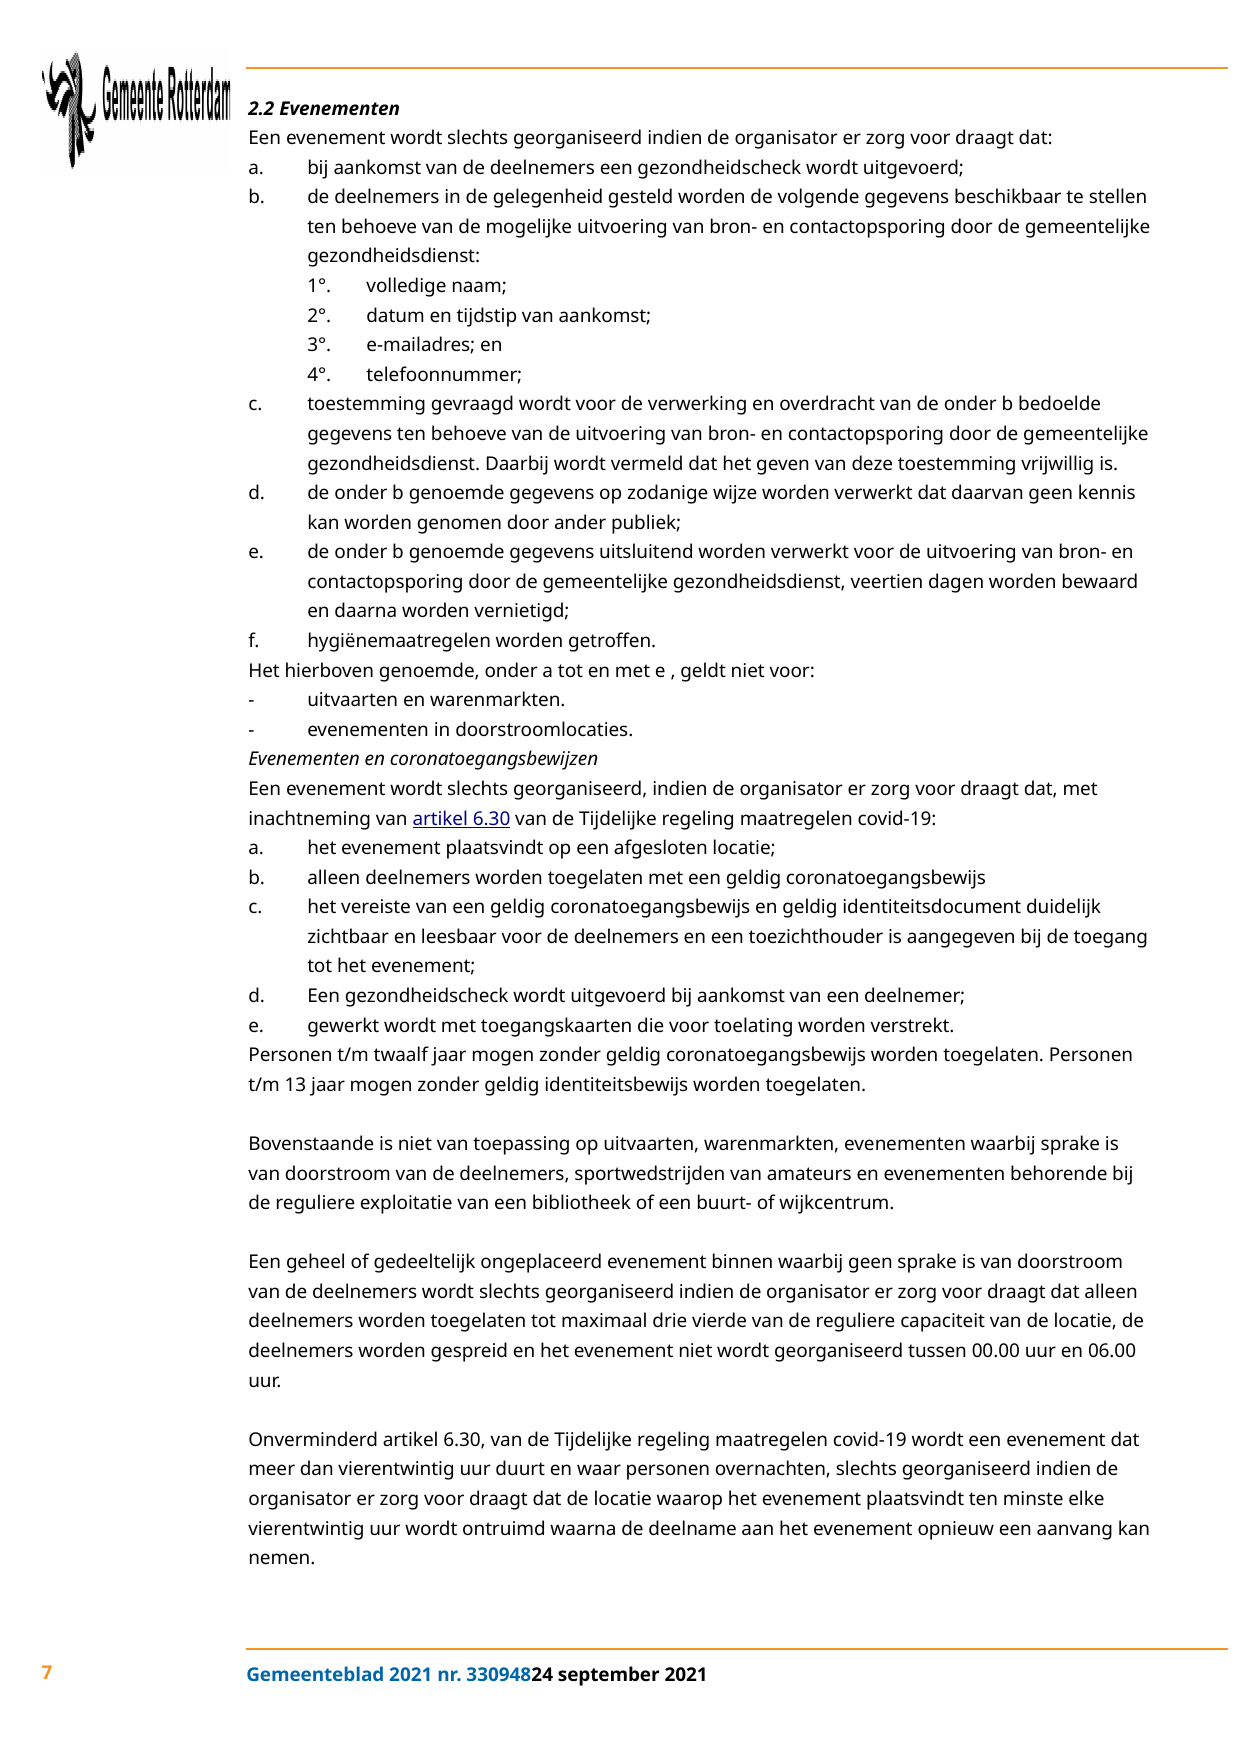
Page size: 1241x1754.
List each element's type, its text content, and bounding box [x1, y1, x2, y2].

list het vereiste van een geldig coronatoegangsbewijs en geldig identiteitsdocument duidelijk zichtbaar en leesbaar voor de deelnemers en een toezichthouder is aangegeven bij de toegang tot het evenement; [248, 893, 1152, 978]
list volledige naam; [307, 272, 1152, 298]
list uitvaarten en warenmarkten. [248, 686, 1152, 712]
list de onder b genoemde gegevens uitsluitend worden verwerkt voor de uitvoering van bron- en contactopsporing door de gemeentelijke gezondheidsdienst, veertien dagen worden bewaard en daarna worden vernietigd; [248, 538, 1152, 623]
text Personen t/m twaalf jaar mogen zonder geldig coronatoegangsbewijs worden toegelaten. Personen t/m 13 jaar mogen zonder geldig identiteitsbewijs worden toegelaten. [248, 1041, 1152, 1097]
text Bovenstaande is niet van toepassing op uitvaarten, warenmarkten, evenementen waarbij sprake is van doorstroom van de deelnemers, sportwedstrijden van amateurs en evenementen behorende bij de reguliere exploitatie van een bibliotheek of een buurt- of wijkcentrum. [248, 1130, 1152, 1215]
list het evenement plaatsvindt op een afgesloten locatie; [248, 834, 1152, 860]
text Een evenement wordt slechts georganiseerd, indien de organisator er zorg voor draagt dat, met inachtneming van artikel 6.30 van de Tijdelijke regeling maatregelen covid-19: [248, 775, 1152, 831]
list alleen deelnemers worden toegelaten met een geldig coronatoegangsbewijs [248, 864, 1152, 890]
list bij aankomst van de deelnemers een gezondheidscheck wordt uitgevoerd; [248, 154, 1152, 180]
list Een gezondheidscheck wordt uitgevoerd bij aankomst van een deelnemer; [248, 982, 1152, 1008]
text Evenementen en coronatoegangsbewijzen [248, 746, 1152, 771]
text 2.2 Evenementen [248, 95, 1152, 121]
list e-mailadres; en [307, 331, 1152, 357]
list hygiënemaatregelen worden getroffen. [248, 627, 1152, 653]
list telefoonnummer; [307, 361, 1152, 387]
list gewerkt wordt met toegangskaarten die voor toelating worden verstrekt. [248, 1012, 1152, 1038]
text Een geheel of gedeeltelijk ongeplaceerd evenement binnen waarbij geen sprake is van doorstroom van de deelnemers wordt slechts georganiseerd indien de organisator er zorg voor draagt dat alleen deelnemers worden toegelaten tot maximaal drie vierde van de reguliere capaciteit van de locatie, de deelnemers worden gespreid en het evenement niet wordt georganiseerd tussen 00.00 uur en 06.00 uur. [248, 1248, 1152, 1393]
text Het hierboven genoemde, onder a tot en met e , geldt niet voor: [248, 657, 1152, 683]
text Onverminderd artikel 6.30, van de Tijdelijke regeling maatregelen covid-19 wordt een evenement dat meer dan vierentwintig uur duurt en waar personen overnachten, slechts georganiseerd indien de organisator er zorg voor draagt dat de locatie waarop het evenement plaatsvindt ten minste elke vierentwintig uur wordt ontruimd waarna de deelname aan het evenement opnieuw een aanvang kan nemen. [248, 1426, 1152, 1570]
picture [41, 47, 231, 172]
list toestemming gevraagd wordt voor de verwerking en overdracht van de onder b bedoelde gegevens ten behoeve van de uitvoering van bron- en contactopsporing door de gemeentelijke gezondheidsdienst. Daarbij wordt vermeld dat het geven van deze toestemming vrijwillig is. [248, 391, 1152, 476]
list evenementen in doorstroomlocaties. [248, 716, 1152, 742]
list datum en tijdstip van aankomst; [307, 302, 1152, 328]
list de deelnemers in de gelegenheid gesteld worden de volgende gegevens beschikbaar te stellen ten behoeve van de mogelijke uitvoering van bron- en contactopsporing door de gemeentelijke gezondheidsdienst: [248, 183, 1152, 268]
text Een evenement wordt slechts georganiseerd indien de organisator er zorg voor draagt dat: [248, 124, 1152, 150]
list de onder b genoemde gegevens op zodanige wijze worden verwerkt dat daarvan geen kennis kan worden genomen door ander publiek; [248, 479, 1152, 535]
